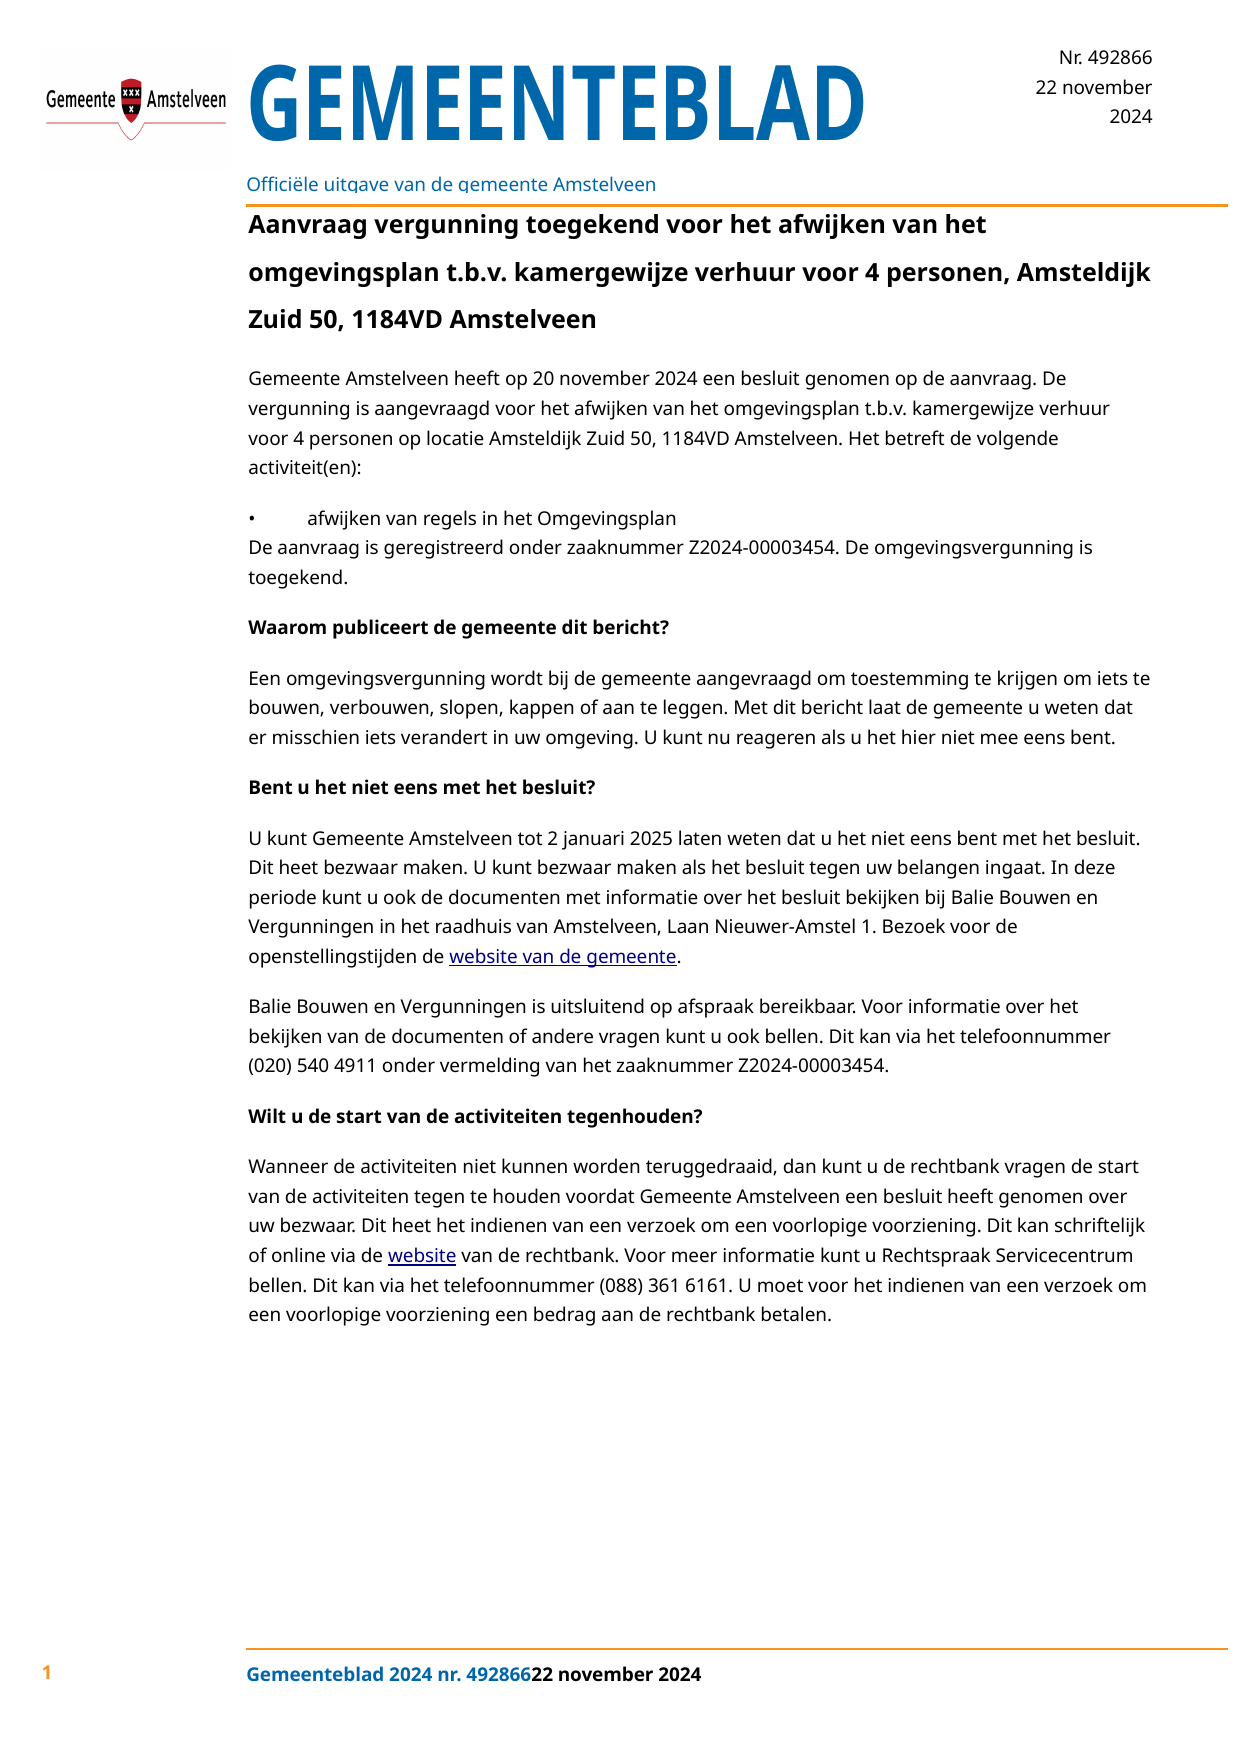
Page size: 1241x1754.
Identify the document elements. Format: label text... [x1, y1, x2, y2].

list afwijken van regels in het Omgevingsplan [248, 505, 1152, 530]
text Waarom publiceert de gemeente dit bericht? [248, 614, 1152, 640]
text Wanneer de activiteiten niet kunnen worden teruggedraaid, dan kunt u de rechtbank vragen de start van de activiteiten tegen te houden voordat Gemeente Amstelveen een besluit heeft genomen over uw bezwaar. Dit heet het indienen van een verzoek om een voorlopige voorziening. Dit kan schriftelijk of online via de website van de rechtbank. Voor meer informatie kunt u Rechtspraak Servicecentrum bellen. Dit kan via het telefoonnummer (088) 361 6161. U moet voor het indienen van een verzoek om een voorlopige voorziening een bedrag aan de rechtbank betalen. [248, 1153, 1152, 1327]
text Aanvraag vergunning toegekend voor het afwijken van het omgevingsplan t.b.v. kamergewijze verhuur voor 4 personen, Amsteldijk Zuid 50, 1184VD Amstelveen [248, 207, 1152, 336]
text U kunt Gemeente Amstelveen tot 2 januari 2025 laten weten dat u het niet eens bent met het besluit. Dit heet bezwaar maken. U kunt bezwaar maken als het besluit tegen uw belangen ingaat. In deze periode kunt u ook de documenten met informatie over het besluit bekijken bij Balie Bouwen en Vergunningen in het raadhuis van Amstelveen, Laan Nieuwer-Amstel 1. Bezoek voor de openstellingstijden de website van de gemeente. [248, 825, 1152, 969]
text Wilt u de start van de activiteiten tegenhouden? [248, 1103, 1152, 1129]
text Gemeente Amstelveen heeft op 20 november 2024 een besluit genomen op de aanvraag. De vergunning is aangevraagd voor het afwijken van het omgevingsplan t.b.v. kamergewijze verhuur voor 4 personen op locatie Amsteldijk Zuid 50, 1184VD Amstelveen. Het betreft de volgende activiteit(en): [248, 366, 1152, 480]
text De aanvraag is geregistreerd onder zaaknummer Z2024-00003454. De omgevingsvergunning is toegekend. [248, 534, 1152, 589]
text Een omgevingsvergunning wordt bij de gemeente aangevraagd om toestemming te krijgen om iets te bouwen, verbouwen, slopen, kappen of aan te leggen. Met dit bericht laat de gemeente u weten dat er misschien iets verandert in uw omgeving. U kunt nu reageren als u het hier niet mee eens bent. [248, 665, 1152, 749]
text Bent u het niet eens met het besluit? [248, 774, 1152, 800]
picture [41, 47, 231, 172]
text Balie Bouwen en Vergunningen is uitsluitend op afspraak bereikbaar. Voor informatie over het bekijken van de documenten of andere vragen kunt u ook bellen. Dit kan via het telefoonnummer (020) 540 4911 onder vermelding van het zaaknummer Z2024-00003454. [248, 993, 1152, 1078]
